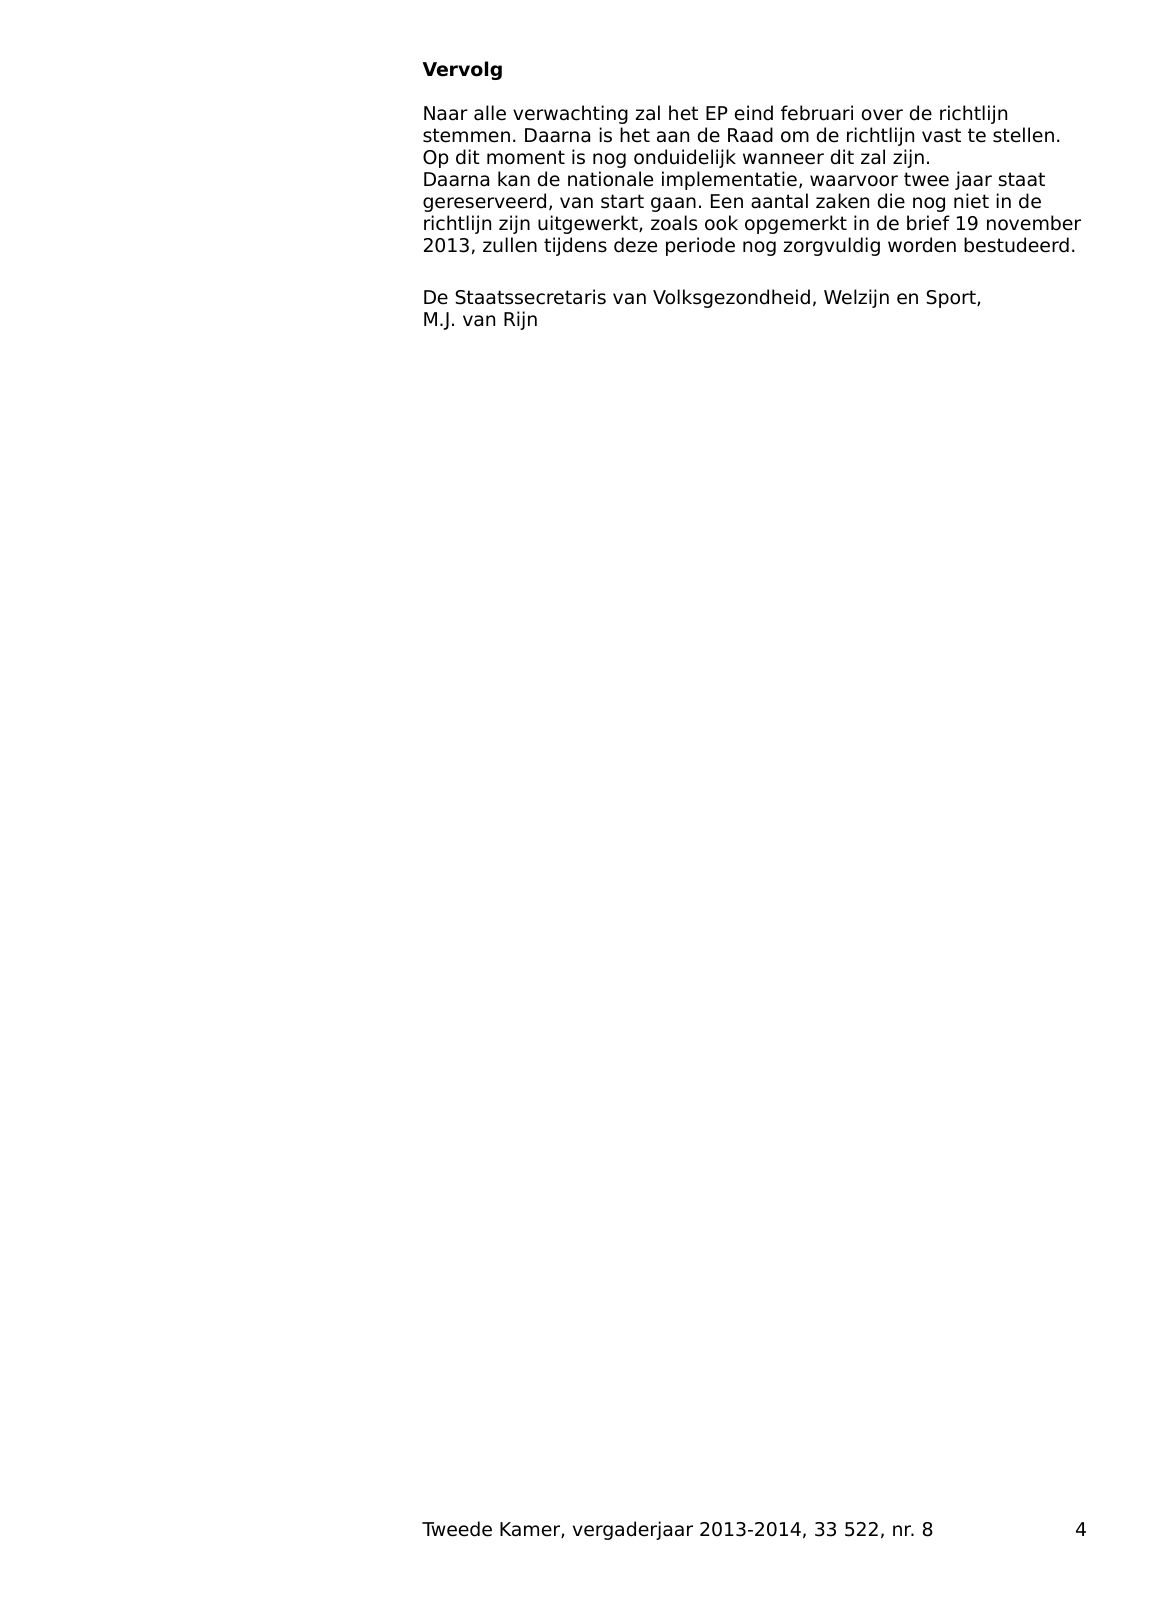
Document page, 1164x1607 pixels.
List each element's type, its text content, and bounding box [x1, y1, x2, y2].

text Daarna kan de nationale implementatie, waarvoor twee jaar staat gereserveerd, van start gaan. Een aantal zaken die nog niet in de richtlijn zijn uitgewerkt, zoals ook opgemerkt in de brief 19 november 2013, zullen tijdens deze periode nog zorgvuldig worden bestudeerd. [422, 169, 1087, 257]
text Naar alle verwachting zal het EP eind februari over de richtlijn stemmen. Daarna is het aan de Raad om de richtlijn vast te stellen. Op dit moment is nog onduidelijk wanneer dit zal zijn. [422, 103, 1087, 169]
text De Staatssecretaris van Volksgezondheid, Welzijn en Sport, M.J. van Rijn [422, 287, 1087, 331]
subtitle Vervolg [422, 59, 1087, 81]
